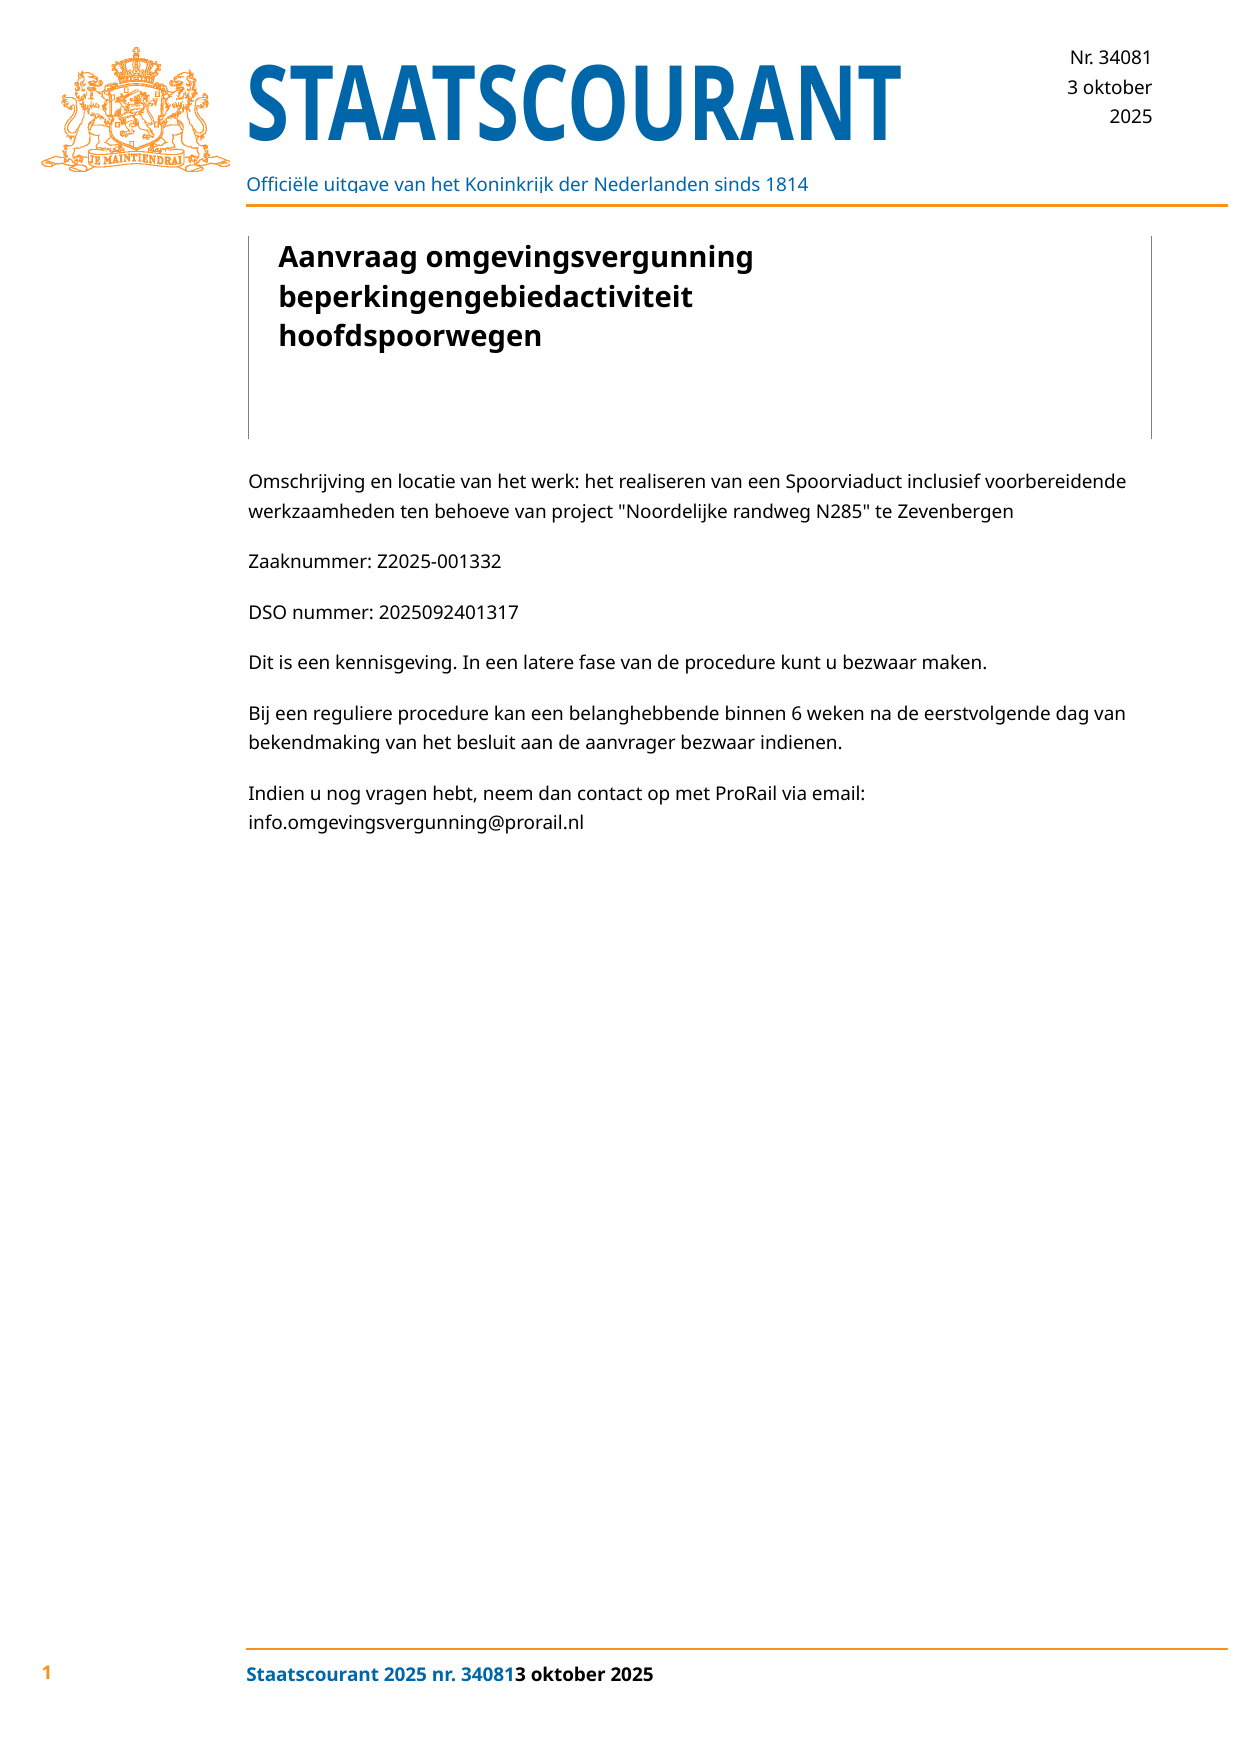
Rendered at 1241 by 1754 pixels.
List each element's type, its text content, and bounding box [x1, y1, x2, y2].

text Indien u nog vragen hebt, neem dan contact op met ProRail via email: info.omgevingsvergunning@prorail.nl [248, 780, 1152, 835]
table_header [1090, 236, 1151, 413]
text Zaaknummer: Z2025-001332 [248, 549, 1152, 574]
text Bij een reguliere procedure kan een belanghebbende binnen 6 weken na de eerstvolgende dag van bekendmaking van het besluit aan de aanvrager bezwaar indienen. [248, 700, 1152, 755]
text Dit is een kennisgeving. In een latere fase van de procedure kunt u bezwaar maken. [248, 649, 1152, 675]
picture [912, 236, 1090, 414]
text Omschrijving en locatie van het werk: het realiseren van een Spoorviaduct inclusief voorbereidende werkzaamheden ten behoeve van project "Noordelijke randweg N285" te Zevenbergen [248, 469, 1152, 524]
picture [41, 47, 231, 172]
table_header Aanvraag omgevingsvergunning beperkingengebiedactiviteit hoofdspoorwegen [249, 236, 850, 439]
table_header [850, 414, 1151, 439]
text DSO nummer: 2025092401317 [248, 599, 1152, 625]
table_header [850, 236, 912, 413]
